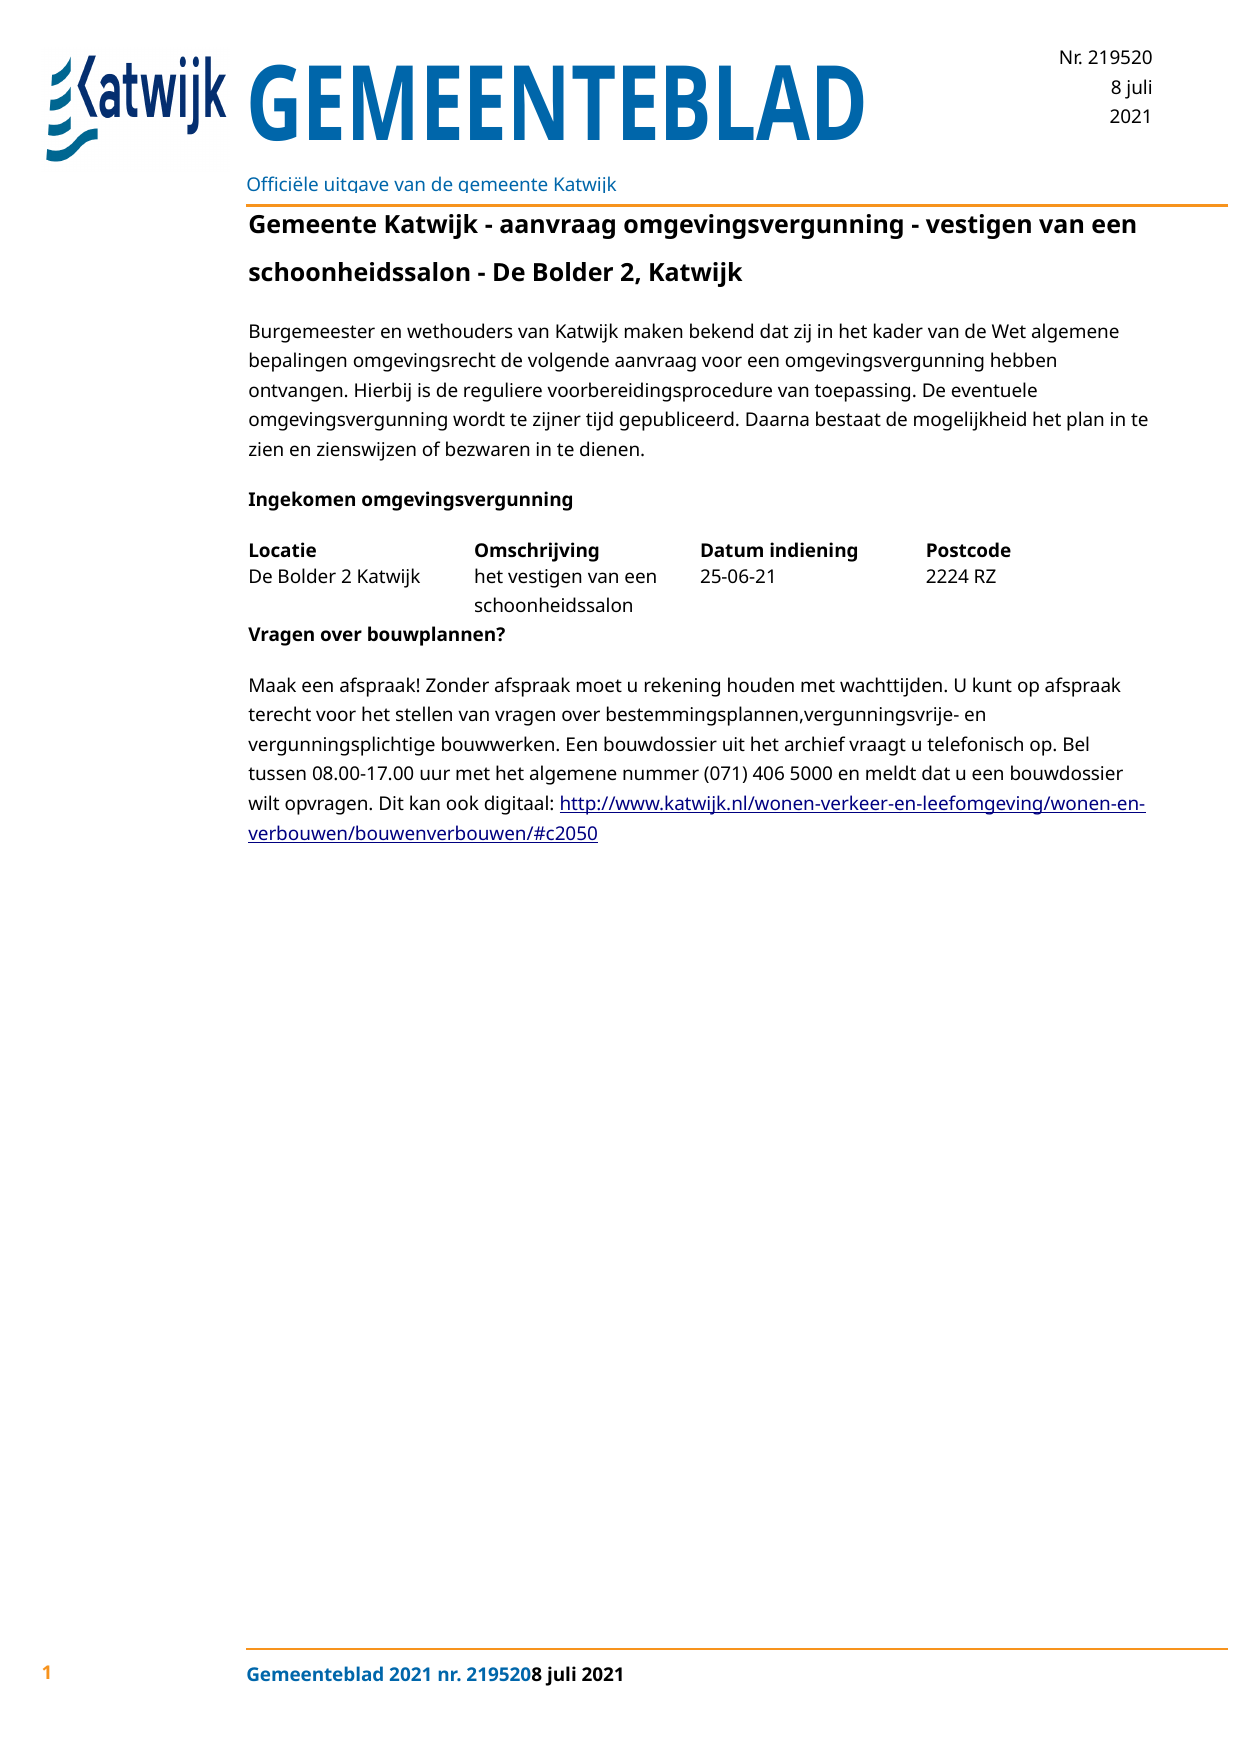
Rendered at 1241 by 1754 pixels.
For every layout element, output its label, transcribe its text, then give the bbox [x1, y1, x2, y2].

table_header Omschrijving [474, 537, 700, 563]
table_header Datum indiening [700, 537, 926, 563]
table_header Postcode [926, 537, 1152, 563]
text Maak een afspraak! Zonder afspraak moet u rekening houden met wachttijden. U kunt op afspraak terecht voor het stellen van vragen over bestemmingsplannen,vergunningsvrije- en vergunningsplichtige bouwwerken. Een bouwdossier uit het archief vraagt u telefonisch op. Bel tussen 08.00-17.00 uur met het algemene nummer (071) 406 5000 en meldt dat u een bouwdossier wilt opvragen. Dit kan ook digitaal: http://www.katwijk.nl/wonen-verkeer-en-leefomgeving/wonen-en-verbouwen/bouwenverbouwen/#c2050 [248, 672, 1152, 846]
table_cell 25-06-21 [700, 563, 926, 618]
text Gemeente Katwijk - aanvraag omgevingsvergunning - vestigen van een schoonheidssalon - De Bolder 2, Katwijk [248, 207, 1152, 288]
text Vragen over bouwplannen? [248, 621, 1152, 647]
table_cell De Bolder 2 Katwijk [248, 563, 474, 618]
table_header Locatie [248, 537, 474, 563]
text Ingekomen omgevingsvergunning [248, 487, 1152, 512]
text Burgemeester en wethouders van Katwijk maken bekend dat zij in het kader van de Wet algemene bepalingen omgevingsrecht de volgende aanvraag voor een omgevingsvergunning hebben ontvangen. Hierbij is de reguliere voorbereidingsprocedure van toepassing. De eventuele omgevingsvergunning wordt te zijner tijd gepubliceerd. Daarna bestaat de mogelijkheid het plan in te zien en zienswijzen of bezwaren in te dienen. [248, 318, 1152, 462]
table_cell 2224 RZ [926, 563, 1152, 618]
picture [41, 47, 231, 172]
table_cell het vestigen van een schoonheidssalon [474, 563, 700, 618]
